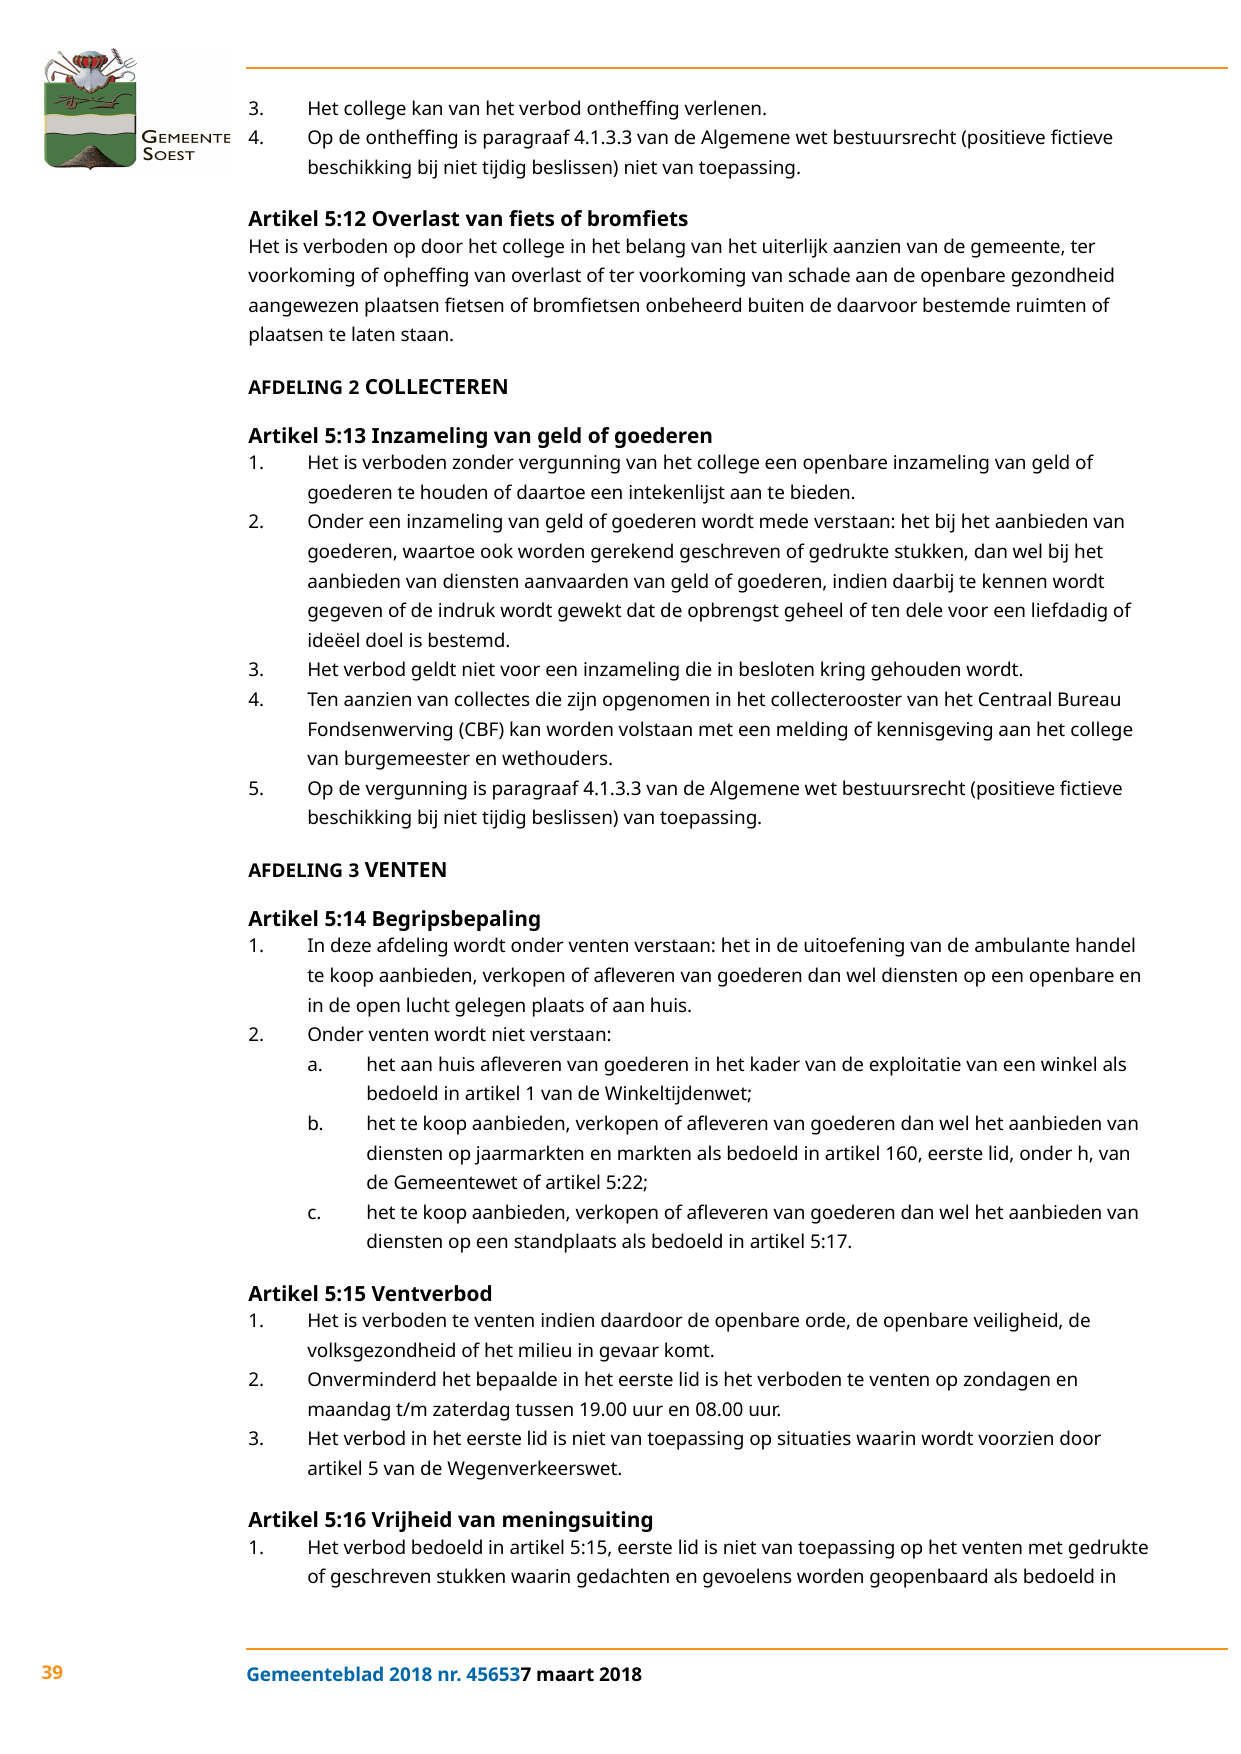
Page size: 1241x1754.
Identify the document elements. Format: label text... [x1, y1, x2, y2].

text Artikel 5:15 Ventverbod [248, 1279, 1152, 1307]
text AFDELING 3 VENTEN [248, 855, 1152, 883]
text Het is verboden op door het college in het belang van het uiterlijk aanzien van de gemeente, ter voorkoming of opheffing van overlast of ter voorkoming van schade aan de openbare gezondheid aangewezen plaatsen fietsen of bromfietsen onbeheerd buiten de daarvoor bestemde ruimten of plaatsen te laten staan. [248, 233, 1152, 347]
text Artikel 5:14 Begripsbepaling [248, 904, 1152, 933]
list Het is verboden zonder vergunning van het college een openbare inzameling van geld of goederen te houden of daartoe een intekenlijst aan te bieden. [248, 449, 1152, 505]
list Het verbod bedoeld in artikel 5:15, eerste lid is niet van toepassing op het venten met gedrukte of geschreven stukken waarin gedachten en gevoelens worden geopenbaard als bedoeld in [248, 1534, 1152, 1589]
text AFDELING 2 COLLECTEREN [248, 372, 1152, 400]
list Op de vergunning is paragraaf 4.1.3.3 van de Algemene wet bestuursrecht (positieve fictieve beschikking bij niet tijdig beslissen) van toepassing. [248, 775, 1152, 830]
text Artikel 5:12 Overlast van fiets of bromfiets [248, 204, 1152, 233]
list Het verbod in het eerste lid is niet van toepassing op situaties waarin wordt voorzien door artikel 5 van de Wegenverkeerswet. [248, 1426, 1152, 1481]
list Onverminderd het bepaalde in het eerste lid is het verboden te venten op zondagen en maandag t/m zaterdag tussen 19.00 uur en 08.00 uur. [248, 1366, 1152, 1422]
list Het is verboden te venten indien daardoor de openbare orde, de openbare veiligheid, de volksgezondheid of het milieu in gevaar komt. [248, 1307, 1152, 1363]
list Ten aanzien van collectes die zijn opgenomen in het collecterooster van het Centraal Bureau Fondsenwerving (CBF) kan worden volstaan met een melding of kennisgeving aan het college van burgemeester en wethouders. [248, 686, 1152, 771]
picture [41, 47, 231, 172]
list Op de ontheffing is paragraaf 4.1.3.3 van de Algemene wet bestuursrecht (positieve fictieve beschikking bij niet tijdig beslissen) niet van toepassing. [248, 124, 1152, 180]
list het te koop aanbieden, verkopen of afleveren van goederen dan wel het aanbieden van diensten op jaarmarkten en markten als bedoeld in artikel 160, eerste lid, onder h, van de Gemeentewet of artikel 5:22; [307, 1110, 1152, 1195]
list Het verbod geldt niet voor een inzameling die in besloten kring gehouden wordt. [248, 657, 1152, 682]
list het te koop aanbieden, verkopen of afleveren van goederen dan wel het aanbieden van diensten op een standplaats als bedoeld in artikel 5:17. [307, 1199, 1152, 1254]
text Artikel 5:13 Inzameling van geld of goederen [248, 421, 1152, 449]
text Artikel 5:16 Vrijheid van meningsuiting [248, 1506, 1152, 1534]
list het aan huis afleveren van goederen in het kader van de exploitatie van een winkel als bedoeld in artikel 1 van de Winkeltijdenwet; [307, 1051, 1152, 1106]
list Onder venten wordt niet verstaan: [248, 1021, 1152, 1047]
list In deze afdeling wordt onder venten verstaan: het in de uitoefening van de ambulante handel te koop aanbieden, verkopen of afleveren van goederen dan wel diensten op een openbare en in de open lucht gelegen plaats of aan huis. [248, 933, 1152, 1017]
list Het college kan van het verbod ontheffing verlenen. [248, 95, 1152, 121]
list Onder een inzameling van geld of goederen wordt mede verstaan: het bij het aanbieden van goederen, waartoe ook worden gerekend geschreven of gedrukte stukken, dan wel bij het aanbieden van diensten aanvaarden van geld of goederen, indien daarbij te kennen wordt gegeven of de indruk wordt gewekt dat de opbrengst geheel of ten dele voor een liefdadig of ideëel doel is bestemd. [248, 509, 1152, 653]
